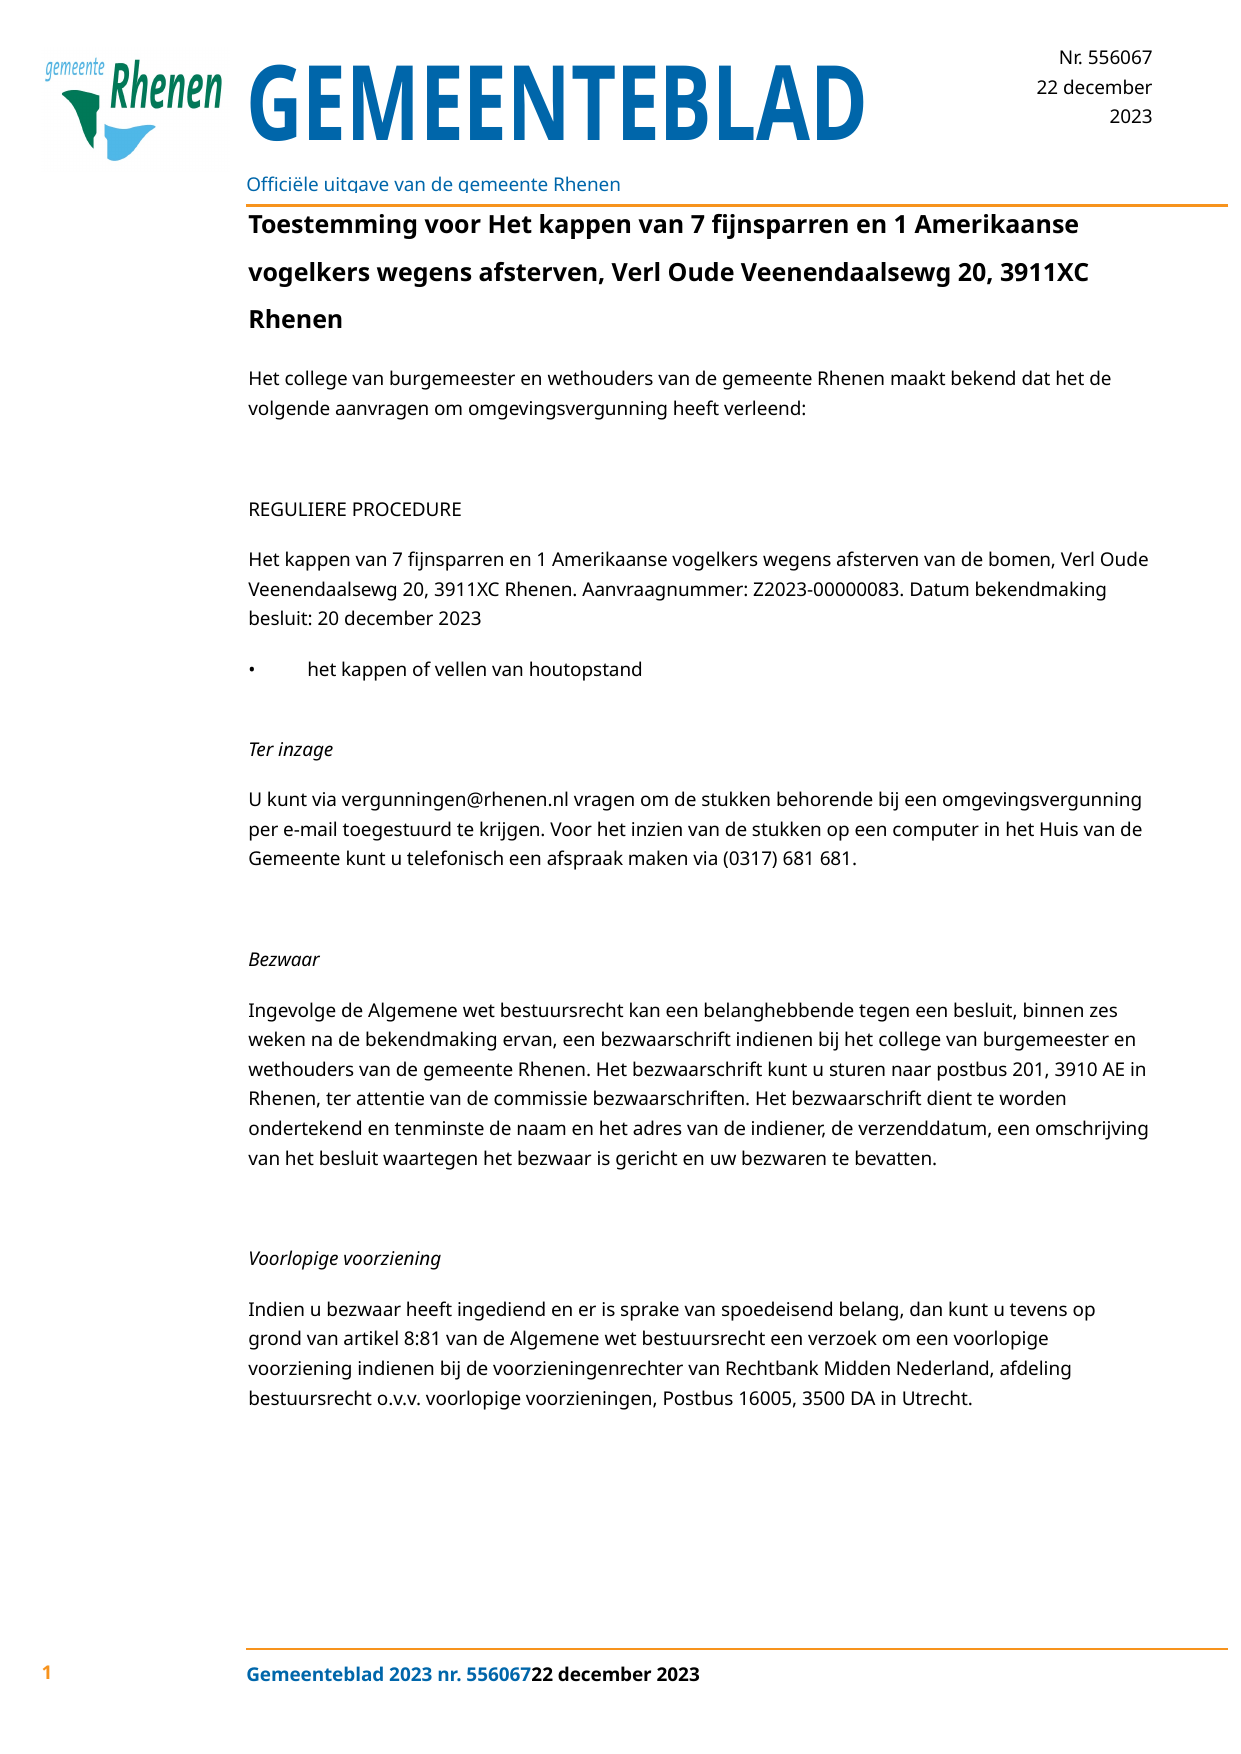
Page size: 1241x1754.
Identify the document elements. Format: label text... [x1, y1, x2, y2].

list het kappen of vellen van houtopstand [248, 656, 1152, 682]
text Ter inzage [248, 736, 1152, 762]
text Bezwaar [248, 946, 1152, 972]
text Toestemming voor Het kappen van 7 fijnsparren en 1 Amerikaanse vogelkers wegens afsterven, Verl Oude Veenendaalsewg 20, 3911XC Rhenen [248, 207, 1152, 336]
text Indien u bezwaar heeft ingediend en er is sprake van spoedeisend belang, dan kunt u tevens op grond van artikel 8:81 van de Algemene wet bestuursrecht een verzoek om een voorlopige voorziening indienen bij de voorzieningenrechter van Rechtbank Midden Nederland, afdeling bestuursrecht o.v.v. voorlopige voorzieningen, Postbus 16005, 3500 DA in Utrecht. [248, 1296, 1152, 1410]
text Ingevolge de Algemene wet bestuursrecht kan een belanghebbende tegen een besluit, binnen zes weken na de bekendmaking ervan, een bezwaarschrift indienen bij het college van burgemeester en wethouders van de gemeente Rhenen. Het bezwaarschrift kunt u sturen naar postbus 201, 3910 AE in Rhenen, ter attentie van de commissie bezwaarschriften. Het bezwaarschrift dient te worden ondertekend en tenminste de naam en het adres van de indiener, de verzenddatum, een omschrijving van het besluit waartegen het bezwaar is gericht en uw bezwaren te bevatten. [248, 997, 1152, 1170]
text U kunt via vergunningen@rhenen.nl vragen om de stukken behorende bij een omgevingsvergunning per e-mail toegestuurd te krijgen. Voor het inzien van de stukken op een computer in het Huis van de Gemeente kunt u telefonisch een afspraak maken via (0317) 681 681. [248, 786, 1152, 871]
text REGULIERE PROCEDURE [248, 496, 1152, 522]
text Het kappen van 7 fijnsparren en 1 Amerikaanse vogelkers wegens afsterven van de bomen, Verl Oude Veenendaalsewg 20, 3911XC Rhenen. Aanvraagnummer: Z2023-00000083. Datum bekendmaking besluit: 20 december 2023 [248, 546, 1152, 631]
text Voorlopige voorziening [248, 1246, 1152, 1271]
text Het college van burgemeester en wethouders van de gemeente Rhenen maakt bekend dat het de volgende aanvragen om omgevingsvergunning heeft verleend: [248, 366, 1152, 421]
picture [41, 47, 231, 172]
